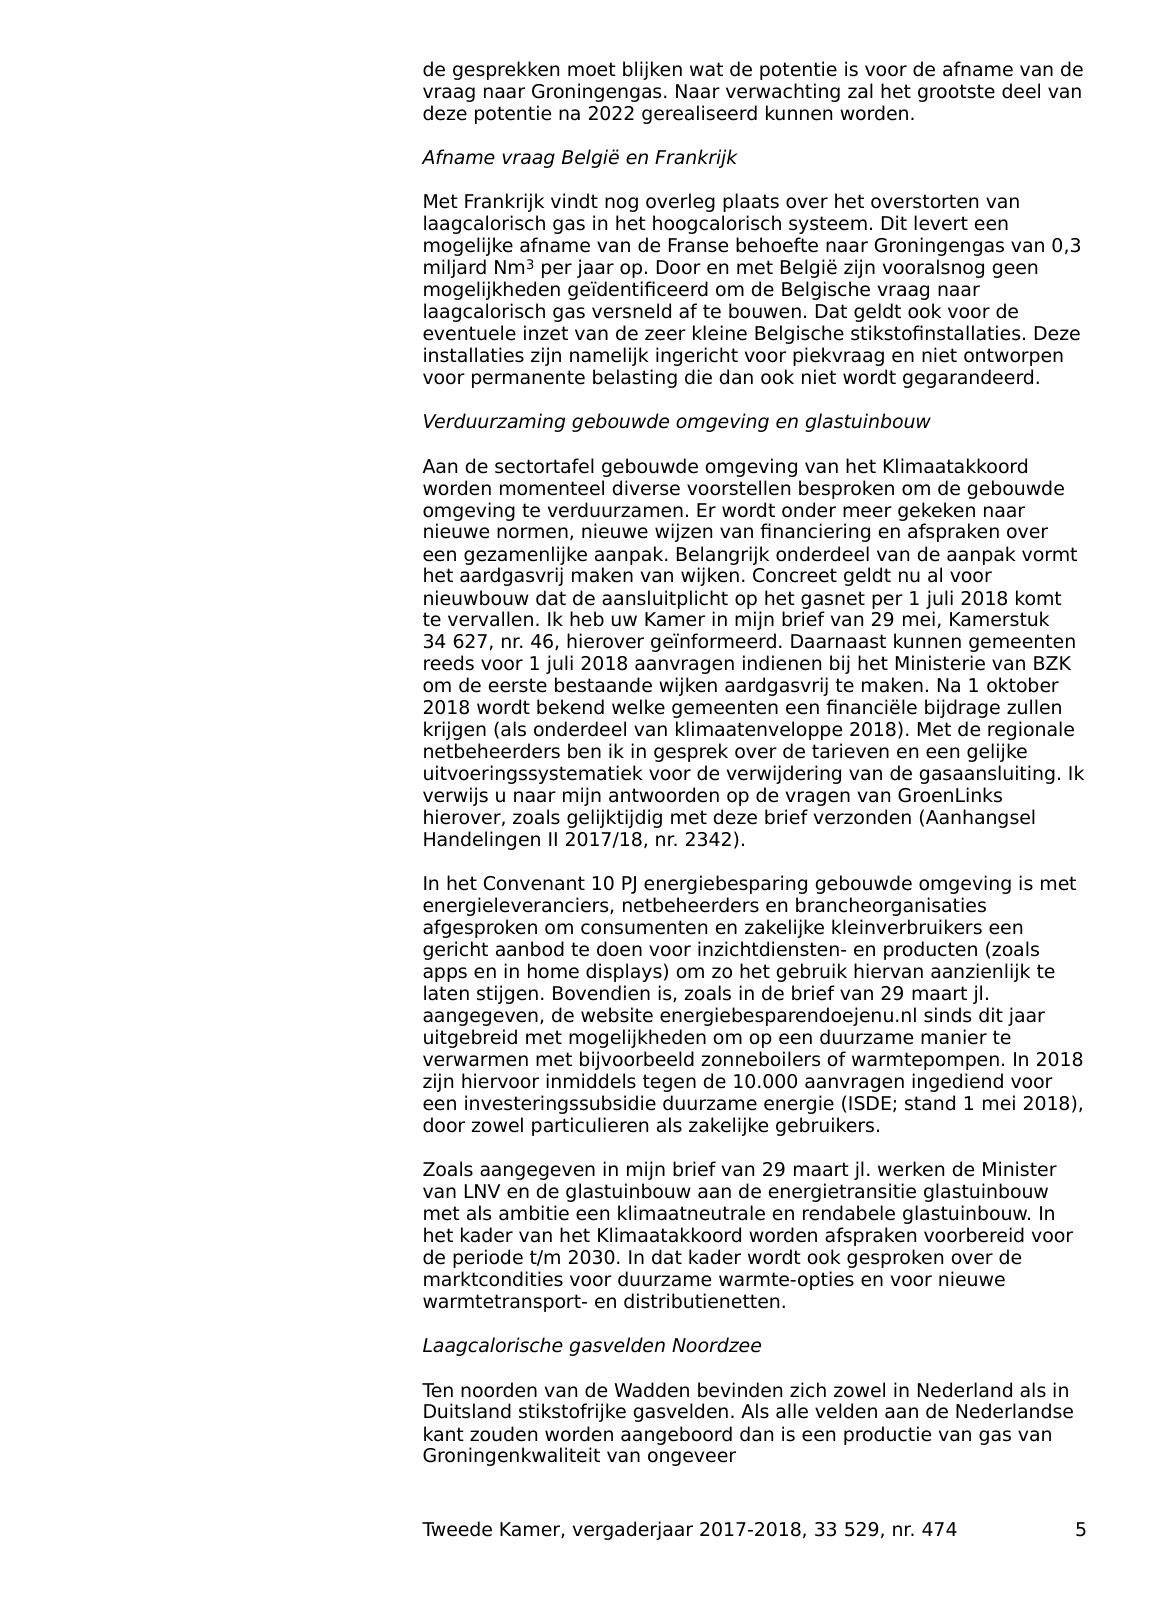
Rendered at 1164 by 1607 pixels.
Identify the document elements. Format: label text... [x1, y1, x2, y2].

subtitle Laagcalorische gasvelden Noordzee [422, 1335, 1087, 1357]
text Zoals aangegeven in mijn brief van 29 maart jl. werken de Minister van LNV en de glastuinbouw aan de energietransitie glastuinbouw met als ambitie een klimaatneutrale en rendabele glastuinbouw. In het kader van het Klimaatakkoord worden afspraken voorbereid voor de periode t/m 2030. In dat kader wordt ook gesproken over de marktcondities voor duurzame warmte-opties en voor nieuwe warmtetransport- en distributienetten. [422, 1159, 1087, 1313]
subtitle Afname vraag België en Frankrijk [422, 147, 1087, 169]
text In het Convenant 10 PJ energiebesparing gebouwde omgeving is met energieleveranciers, netbeheerders en brancheorganisaties afgesproken om consumenten en zakelijke kleinverbruikers een gericht aanbod te doen voor inzichtdiensten- en producten (zoals apps en in home displays) om zo het gebruik hiervan aanzienlijk te laten stijgen. Bovendien is, zoals in de brief van 29 maart jl. aangegeven, de website energiebesparendoejenu.nl sinds dit jaar uitgebreid met mogelijkheden om op een duurzame manier te verwarmen met bijvoorbeeld zonneboilers of warmtepompen. In 2018 zijn hiervoor inmiddels tegen de 10.000 aanvragen ingediend voor een investeringssubsidie duurzame energie (ISDE; stand 1 mei 2018), door zowel particulieren als zakelijke gebruikers. [422, 873, 1087, 1137]
text Met Frankrijk vindt nog overleg plaats over het overstorten van laagcalorisch gas in het hoogcalorisch systeem. Dit levert een mogelijke afname van de Franse behoefte naar Groningengas van 0,3 miljard Nm3 per jaar op. Door en met België zijn vooralsnog geen mogelijkheden geïdentificeerd om de Belgische vraag naar laagcalorisch gas versneld af te bouwen. Dat geldt ook voor de eventuele inzet van de zeer kleine Belgische stikstofinstallaties. Deze installaties zijn namelijk ingericht voor piekvraag en niet ontworpen voor permanente belasting die dan ook niet wordt gegarandeerd. [422, 191, 1087, 389]
subtitle Verduurzaming gebouwde omgeving en glastuinbouw [422, 411, 1087, 433]
text Ten noorden van de Wadden bevinden zich zowel in Nederland als in Duitsland stikstofrijke gasvelden. Als alle velden aan de Nederlandse kant zouden worden aangeboord dan is een productie van gas van Groningenkwaliteit van ongeveer [422, 1379, 1087, 1467]
text de gesprekken moet blijken wat de potentie is voor de afname van de vraag naar Groningengas. Naar verwachting zal het grootste deel van deze potentie na 2022 gerealiseerd kunnen worden. [422, 59, 1087, 125]
text Aan de sectortafel gebouwde omgeving van het Klimaatakkoord worden momenteel diverse voorstellen besproken om de gebouwde omgeving te verduurzamen. Er wordt onder meer gekeken naar nieuwe normen, nieuwe wijzen van financiering en afspraken over een gezamenlijke aanpak. Belangrijk onderdeel van de aanpak vormt het aardgasvrij maken van wijken. Concreet geldt nu al voor nieuwbouw dat de aansluitplicht op het gasnet per 1 juli 2018 komt te vervallen. Ik heb uw Kamer in mijn brief van 29 mei, Kamerstuk 34 627, nr. 46, hierover geïnformeerd. Daarnaast kunnen gemeenten reeds voor 1 juli 2018 aanvragen indienen bij het Ministerie van BZK om de eerste bestaande wijken aardgasvrij te maken. Na 1 oktober 2018 wordt bekend welke gemeenten een financiële bijdrage zullen krijgen (als onderdeel van klimaatenveloppe 2018). Met de regionale netbeheerders ben ik in gesprek over de tarieven en een gelijke uitvoeringssystematiek voor de verwijdering van de gasaansluiting. Ik verwijs u naar mijn antwoorden op de vragen van GroenLinks hierover, zoals gelijktijdig met deze brief verzonden (Aanhangsel Handelingen II 2017/18, nr. 2342). [422, 456, 1087, 851]
